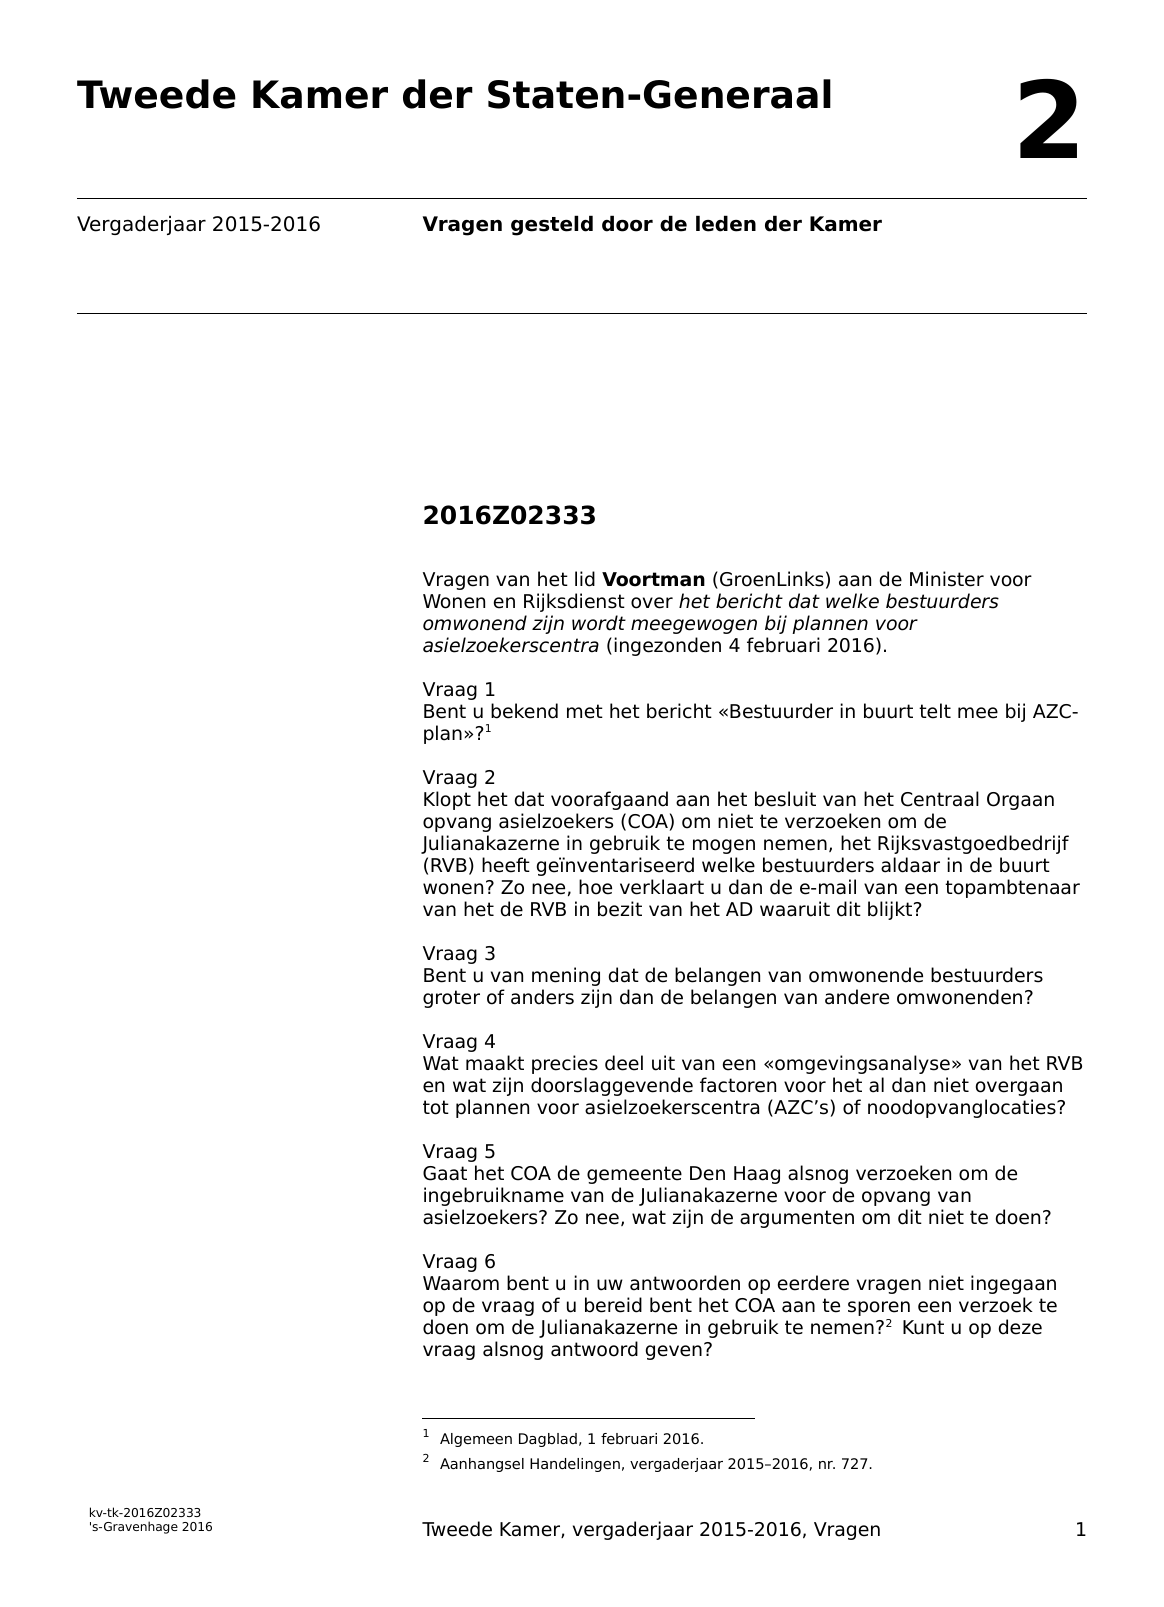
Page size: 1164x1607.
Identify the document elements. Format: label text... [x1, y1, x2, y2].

text Vraag 1 [422, 679, 1087, 701]
text 's-Gravenhage 2016 [88, 1520, 323, 1534]
table_header Tweede Kamer der Staten-Generaal [77, 59, 886, 198]
text Aanhangsel Handelingen, vergaderjaar 2015–2016, nr. 727. [422, 1452, 1087, 1474]
text Algemeen Dagblad, 1 februari 2016. [422, 1427, 1087, 1449]
text Gaat het COA de gemeente Den Haag alsnog verzoeken om de ingebruikname van de Julianakazerne voor de opvang van asielzoekers? Zo nee, wat zijn de argumenten om dit niet te doen? [422, 1163, 1087, 1229]
text Vraag 5 [422, 1141, 1087, 1163]
text Wat maakt precies deel uit van een «omgevingsanalyse» van het RVB en wat zijn doorslaggevende factoren voor het al dan niet overgaan tot plannen voor asielzoekerscentra (AZC’s) of noodopvanglocaties? [422, 1053, 1087, 1119]
text Bent u bekend met het bericht «Bestuurder in buurt telt mee bij AZC-plan»? [422, 701, 1087, 745]
text Klopt het dat voorafgaand aan het besluit van het Centraal Orgaan opvang asielzoekers (COA) om niet te verzoeken om de Julianakazerne in gebruik te mogen nemen, het Rijksvastgoedbedrijf (RVB) heeft geïnventariseerd welke bestuurders aldaar in de buurt wonen? Zo nee, hoe verklaart u dan de e-mail van een topambtenaar van het de RVB in bezit van het AD waaruit dit blijkt? [422, 789, 1087, 921]
text Vragen van het lid Voortman (GroenLinks) aan de Minister voor Wonen en Rijksdienst over het bericht dat welke bestuurders omwonend zijn wordt meegewogen bij plannen voor asielzoekerscentra (ingezonden 4 februari 2016). [422, 569, 1087, 657]
text Vraag 4 [422, 1031, 1087, 1053]
text Vraag 3 [422, 943, 1087, 965]
table_cell Vragen gesteld door de leden der Kamer [422, 199, 1087, 313]
table_header 2 [886, 59, 1087, 198]
text Vraag 6 [422, 1251, 1087, 1273]
text Vraag 2 [422, 767, 1087, 789]
table_cell Vergaderjaar 2015-2016 [77, 199, 422, 313]
text 2016Z02333 [422, 501, 1087, 531]
text Bent u van mening dat de belangen van omwonende bestuurders groter of anders zijn dan de belangen van andere omwonenden? [422, 965, 1087, 1009]
text Waarom bent u in uw antwoorden op eerdere vragen niet ingegaan op de vraag of u bereid bent het COA aan te sporen een verzoek te doen om de Julianakazerne in gebruik te nemen? Kunt u op deze vraag alsnog antwoord geven? [422, 1273, 1087, 1361]
text kv-tk-2016Z02333 [88, 1506, 323, 1520]
